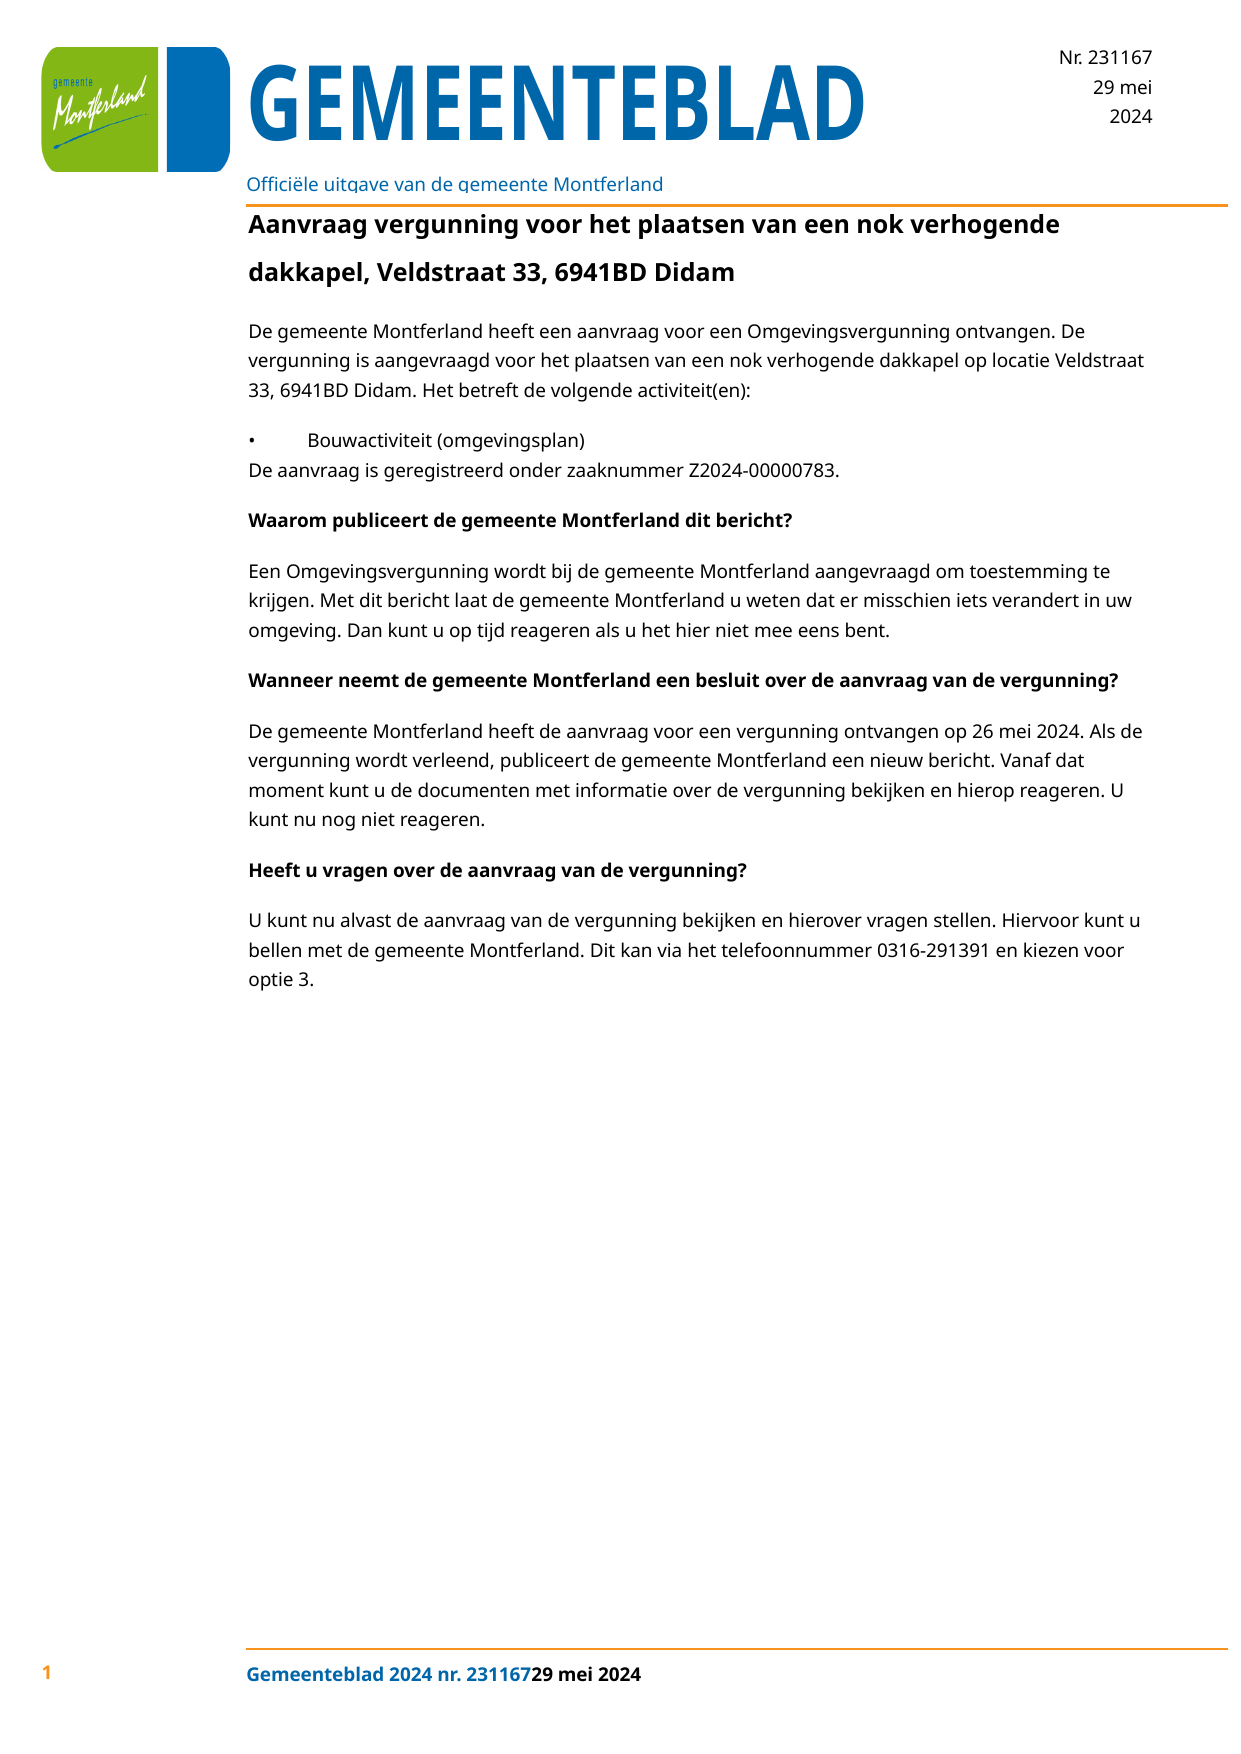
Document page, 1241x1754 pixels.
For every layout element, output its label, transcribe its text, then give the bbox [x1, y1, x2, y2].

picture [41, 47, 231, 172]
text U kunt nu alvast de aanvraag van de vergunning bekijken en hierover vragen stellen. Hiervoor kunt u bellen met de gemeente Montferland. Dit kan via het telefoonnummer 0316-291391 en kiezen voor optie 3. [248, 907, 1152, 992]
text Wanneer neemt de gemeente Montferland een besluit over de aanvraag van de vergunning? [248, 667, 1152, 693]
text Heeft u vragen over de aanvraag van de vergunning? [248, 857, 1152, 883]
text Een Omgevingsvergunning wordt bij de gemeente Montferland aangevraagd om toestemming te krijgen. Met dit bericht laat de gemeente Montferland u weten dat er misschien iets verandert in uw omgeving. Dan kunt u op tijd reageren als u het hier niet mee eens bent. [248, 558, 1152, 643]
text Waarom publiceert de gemeente Montferland dit bericht? [248, 507, 1152, 533]
list Bouwactiviteit (omgevingsplan) [248, 427, 1152, 453]
text De aanvraag is geregistreerd onder zaaknummer Z2024-00000783. [248, 457, 1152, 483]
text De gemeente Montferland heeft een aanvraag voor een Omgevingsvergunning ontvangen. De vergunning is aangevraagd voor het plaatsen van een nok verhogende dakkapel op locatie Veldstraat 33, 6941BD Didam. Het betreft de volgende activiteit(en): [248, 318, 1152, 403]
text De gemeente Montferland heeft de aanvraag voor een vergunning ontvangen op 26 mei 2024. Als de vergunning wordt verleend, publiceert de gemeente Montferland een nieuw bericht. Vanaf dat moment kunt u de documenten met informatie over de vergunning bekijken en hierop reageren. U kunt nu nog niet reageren. [248, 718, 1152, 832]
text Aanvraag vergunning voor het plaatsen van een nok verhogende dakkapel, Veldstraat 33, 6941BD Didam [248, 207, 1152, 288]
